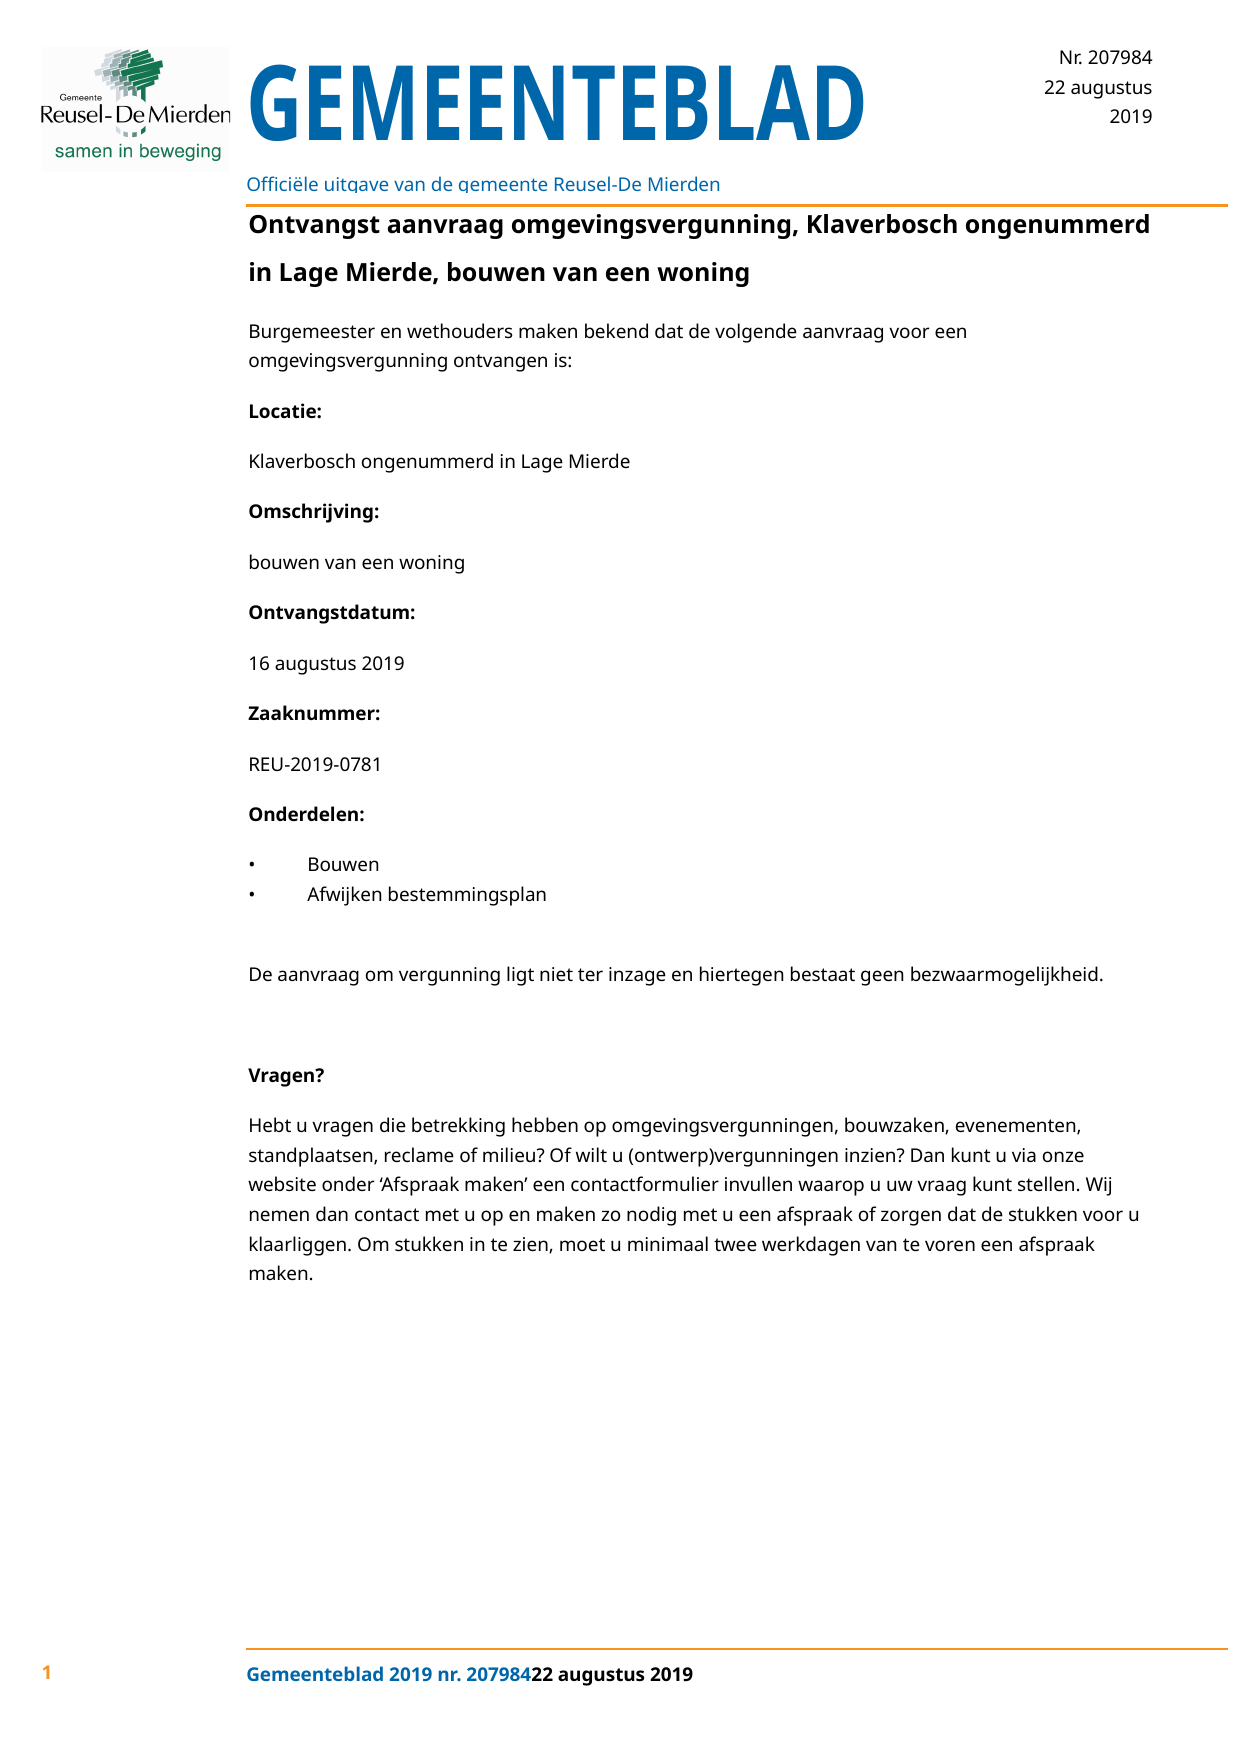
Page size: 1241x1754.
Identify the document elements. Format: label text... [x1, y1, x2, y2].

text Onderdelen: [248, 801, 1152, 827]
list Bouwen [248, 852, 1152, 877]
text Klaverbosch ongenummerd in Lage Mierde [248, 448, 1152, 474]
text REU-2019-0781 [248, 751, 1152, 777]
text Omschrijving: [248, 499, 1152, 524]
text Zaaknummer: [248, 700, 1152, 726]
list Afwijken bestemmingsplan [248, 881, 1152, 907]
picture [41, 47, 231, 172]
text bouwen van een woning [248, 549, 1152, 575]
text Burgemeester en wethouders maken bekend dat de volgende aanvraag voor een omgevingsvergunning ontvangen is: [248, 318, 1152, 373]
text De aanvraag om vergunning ligt niet ter inzage en hiertegen bestaat geen bezwaarmogelijkheid. [248, 961, 1152, 987]
text Ontvangst aanvraag omgevingsvergunning, Klaverbosch ongenummerd in Lage Mierde, bouwen van een woning [248, 207, 1152, 288]
text Locatie: [248, 398, 1152, 424]
text Vragen? [248, 1062, 1152, 1088]
text Ontvangstdatum: [248, 599, 1152, 625]
text 16 augustus 2019 [248, 650, 1152, 676]
text Hebt u vragen die betrekking hebben op omgevingsvergunningen, bouwzaken, evenementen, standplaatsen, reclame of milieu? Of wilt u (ontwerp)vergunningen inzien? Dan kunt u via onze website onder ‘Afspraak maken’ een contactformulier invullen waarop u uw vraag kunt stellen. Wij nemen dan contact met u op en maken zo nodig met u een afspraak of zorgen dat de stukken voor u klaarliggen. Om stukken in te zien, moet u minimaal twee werkdagen van te voren een afspraak maken. [248, 1112, 1152, 1286]
